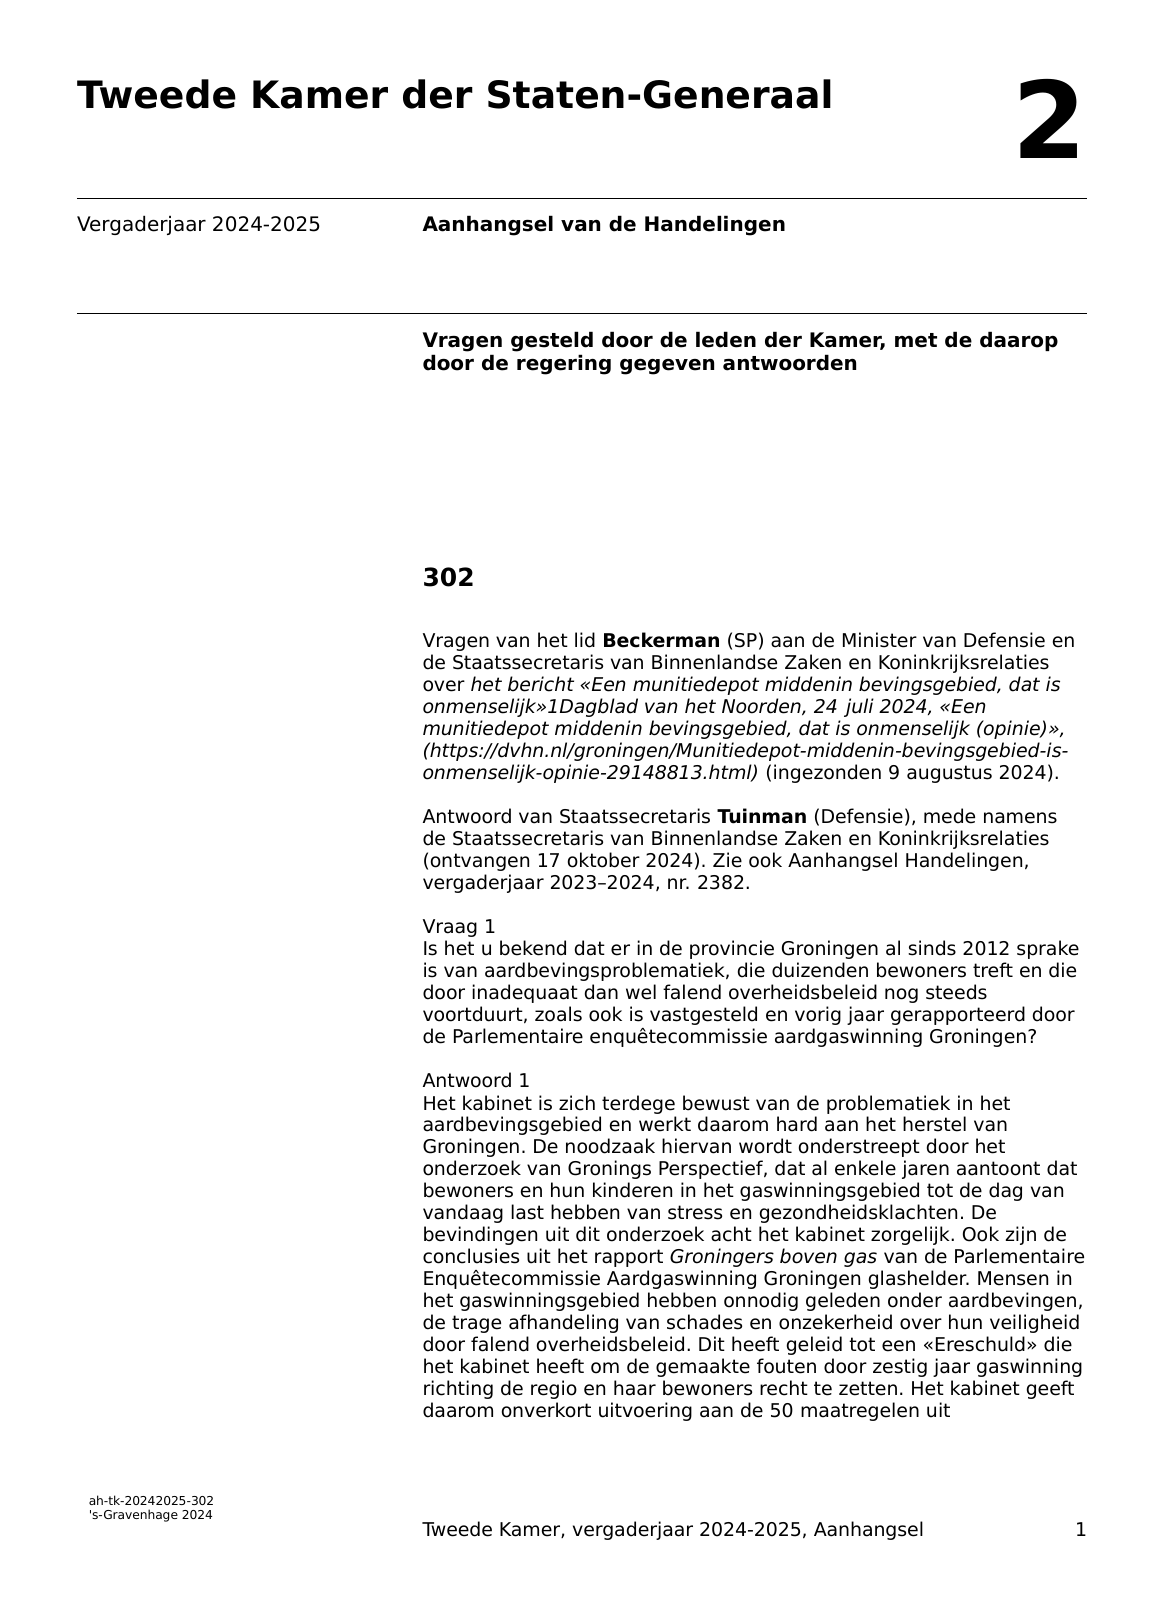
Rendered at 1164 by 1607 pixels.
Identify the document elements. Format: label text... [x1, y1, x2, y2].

table_cell [77, 314, 422, 375]
table_cell Vergaderjaar 2024-2025 [77, 199, 422, 313]
table_cell Aanhangsel van de Handelingen [422, 199, 1087, 313]
table_cell Vragen gesteld door de leden der Kamer, met de daarop door de regering gegeven antwoorden [422, 314, 1087, 375]
table_header Tweede Kamer der Staten-Generaal [77, 59, 886, 198]
text Vraag 1 [422, 916, 1087, 938]
text 's-Gravenhage 2024 [88, 1508, 323, 1522]
text 302 [422, 563, 1087, 592]
text Is het u bekend dat er in de provincie Groningen al sinds 2012 sprake is van aardbevingsproblematiek, die duizenden bewoners treft en die door inadequaat dan wel falend overheidsbeleid nog steeds voortduurt, zoals ook is vastgesteld en vorig jaar gerapporteerd door de Parlementaire enquêtecommissie aardgaswinning Groningen? [422, 938, 1087, 1048]
table_header 2 [886, 59, 1087, 198]
text Antwoord van Staatssecretaris Tuinman (Defensie), mede namens de Staatssecretaris van Binnenlandse Zaken en Koninkrijksrelaties (ontvangen 17 oktober 2024). Zie ook Aanhangsel Handelingen, vergaderjaar 2023–2024, nr. 2382. [422, 806, 1087, 894]
text Vragen van het lid Beckerman (SP) aan de Minister van Defensie en de Staatssecretaris van Binnenlandse Zaken en Koninkrijksrelaties over het bericht «Een munitiedepot middenin bevingsgebied, dat is onmenselijk»1Dagblad van het Noorden, 24 juli 2024, «Een munitiedepot middenin bevingsgebied, dat is onmenselijk (opinie)», (https://dvhn.nl/groningen/Munitiedepot-middenin-bevingsgebied-is-onmenselijk-opinie-29148813.html) (ingezonden 9 augustus 2024). [422, 630, 1087, 784]
text Het kabinet is zich terdege bewust van de problematiek in het aardbevingsgebied en werkt daarom hard aan het herstel van Groningen. De noodzaak hiervan wordt onderstreept door het onderzoek van Gronings Perspectief, dat al enkele jaren aantoont dat bewoners en hun kinderen in het gaswinningsgebied tot de dag van vandaag last hebben van stress en gezondheidsklachten. De bevindingen uit dit onderzoek acht het kabinet zorgelijk. Ook zijn de conclusies uit het rapport Groningers boven gas van de Parlementaire Enquêtecommissie Aardgaswinning Groningen glashelder. Mensen in het gaswinningsgebied hebben onnodig geleden onder aardbevingen, de trage afhandeling van schades en onzekerheid over hun veiligheid door falend overheidsbeleid. Dit heeft geleid tot een «Ereschuld» die het kabinet heeft om de gemaakte fouten door zestig jaar gaswinning richting de regio en haar bewoners recht te zetten. Het kabinet geeft daarom onverkort uitvoering aan de 50 maatregelen uit [422, 1092, 1087, 1422]
text Antwoord 1 [422, 1070, 1087, 1092]
text ah-tk-20242025-302 [88, 1494, 323, 1508]
